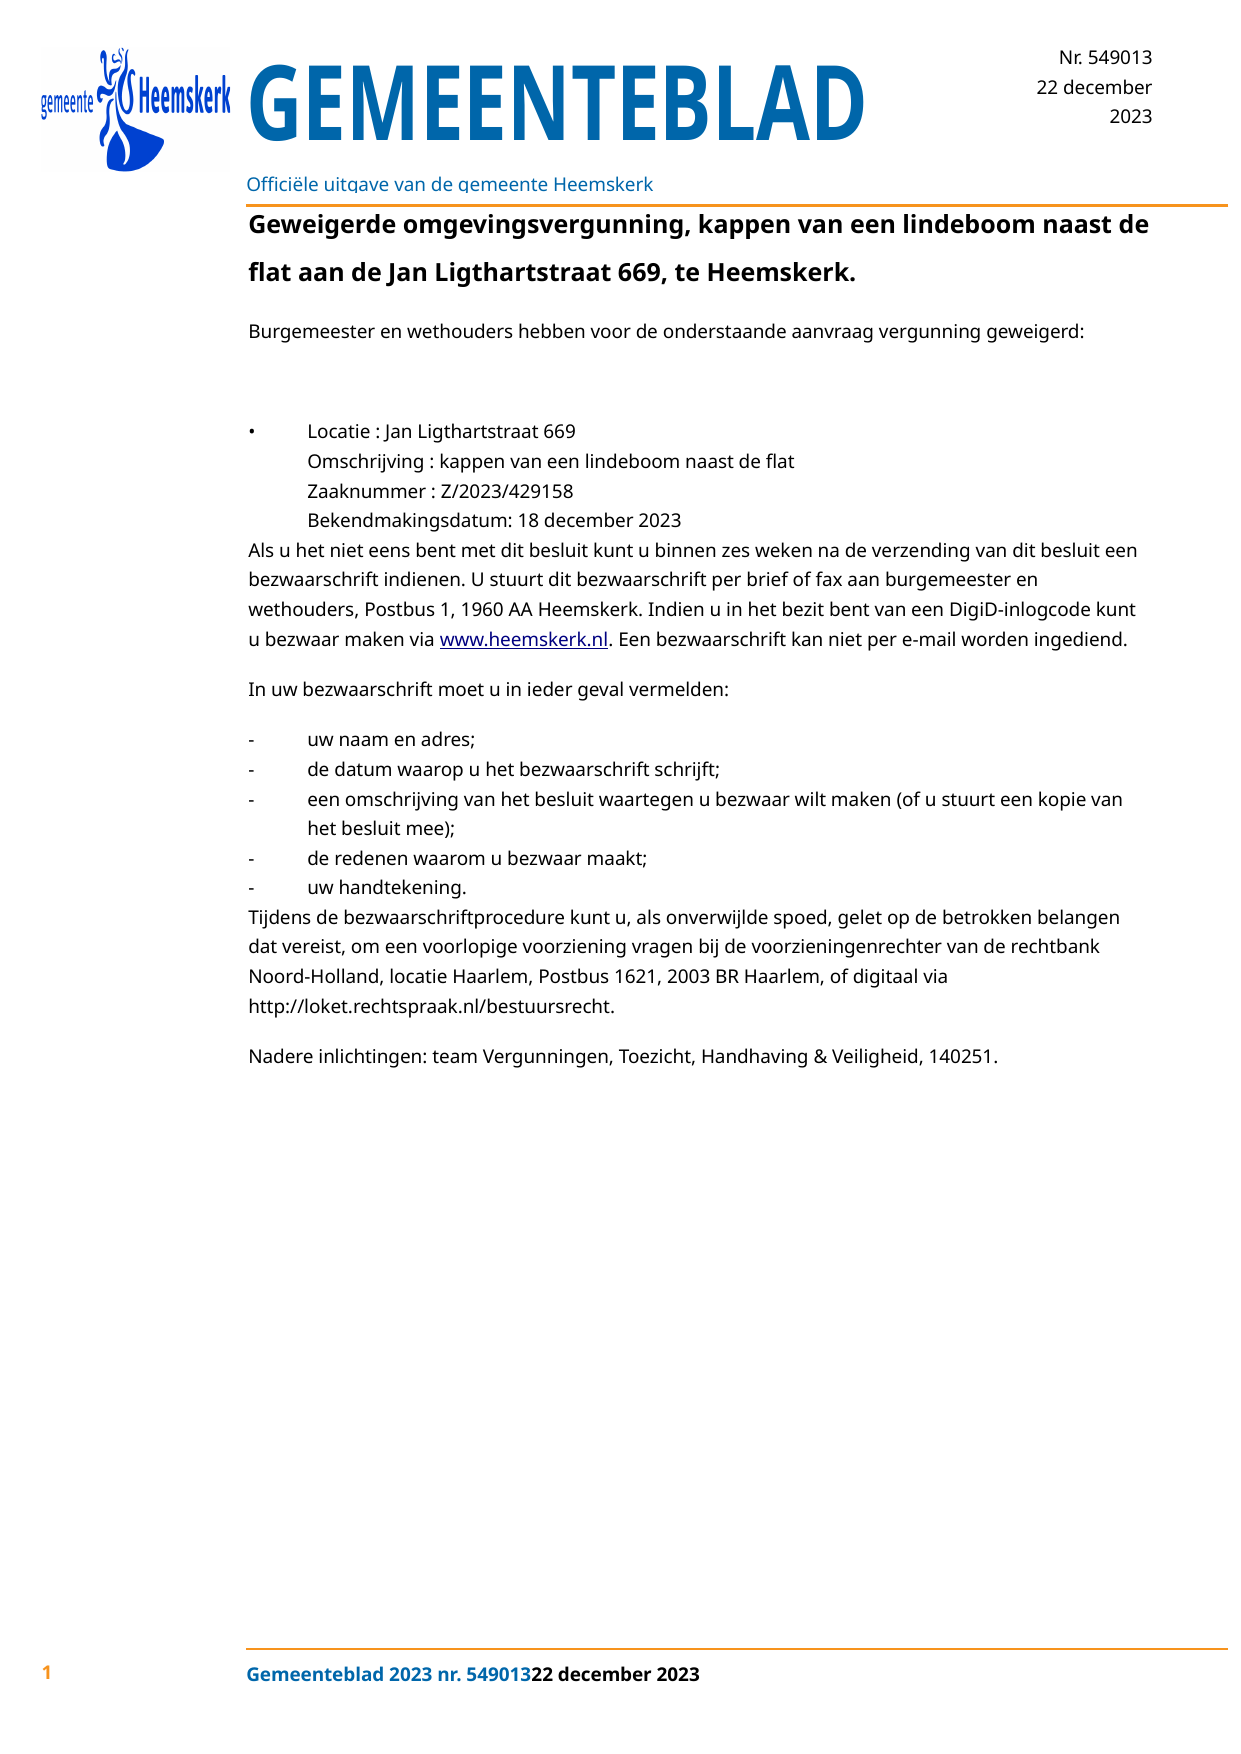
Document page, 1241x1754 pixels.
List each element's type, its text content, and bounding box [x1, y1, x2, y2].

list Bekendmakingsdatum: 18 december 2023 [248, 507, 1152, 533]
text In uw bezwaarschrift moet u in ieder geval vermelden: [248, 676, 1152, 702]
text Tijdens de bezwaarschriftprocedure kunt u, als onverwijlde spoed, gelet op de betrokken belangen dat vereist, om een voorlopige voorziening vragen bij de voorzieningenrechter van de rechtbank Noord-Holland, locatie Haarlem, Postbus 1621, 2003 BR Haarlem, of digitaal via http://loket.rechtspraak.nl/bestuursrecht. [248, 904, 1152, 1019]
list Zaaknummer : Z/2023/429158 [248, 478, 1152, 504]
text Als u het niet eens bent met dit besluit kunt u binnen zes weken na de verzending van dit besluit een bezwaarschrift indienen. U stuurt dit bezwaarschrift per brief of fax aan burgemeester en wethouders, Postbus 1, 1960 AA Heemskerk. Indien u in het bezit bent van een DigiD-inlogcode kunt u bezwaar maken via www.heemskerk.nl. Een bezwaarschrift kan niet per e-mail worden ingediend. [248, 537, 1152, 652]
text Geweigerde omgevingsvergunning, kappen van een lindeboom naast de flat aan de Jan Ligthartstraat 669, te Heemskerk. [248, 207, 1152, 288]
list een omschrijving van het besluit waartegen u bezwaar wilt maken (of u stuurt een kopie van het besluit mee); [248, 786, 1152, 841]
picture [41, 47, 231, 172]
text Nadere inlichtingen: team Vergunningen, Toezicht, Handhaving & Veiligheid, 140251. [248, 1043, 1152, 1069]
text Burgemeester en wethouders hebben voor de onderstaande aanvraag vergunning geweigerd: [248, 318, 1152, 344]
list de redenen waarom u bezwaar maakt; [248, 845, 1152, 871]
list uw naam en adres; [248, 727, 1152, 752]
list Locatie : Jan Ligthartstraat 669 [248, 419, 1152, 444]
list uw handtekening. [248, 874, 1152, 900]
list Omschrijving : kappen van een lindeboom naast de flat [248, 448, 1152, 474]
list de datum waarop u het bezwaarschrift schrijft; [248, 756, 1152, 782]
